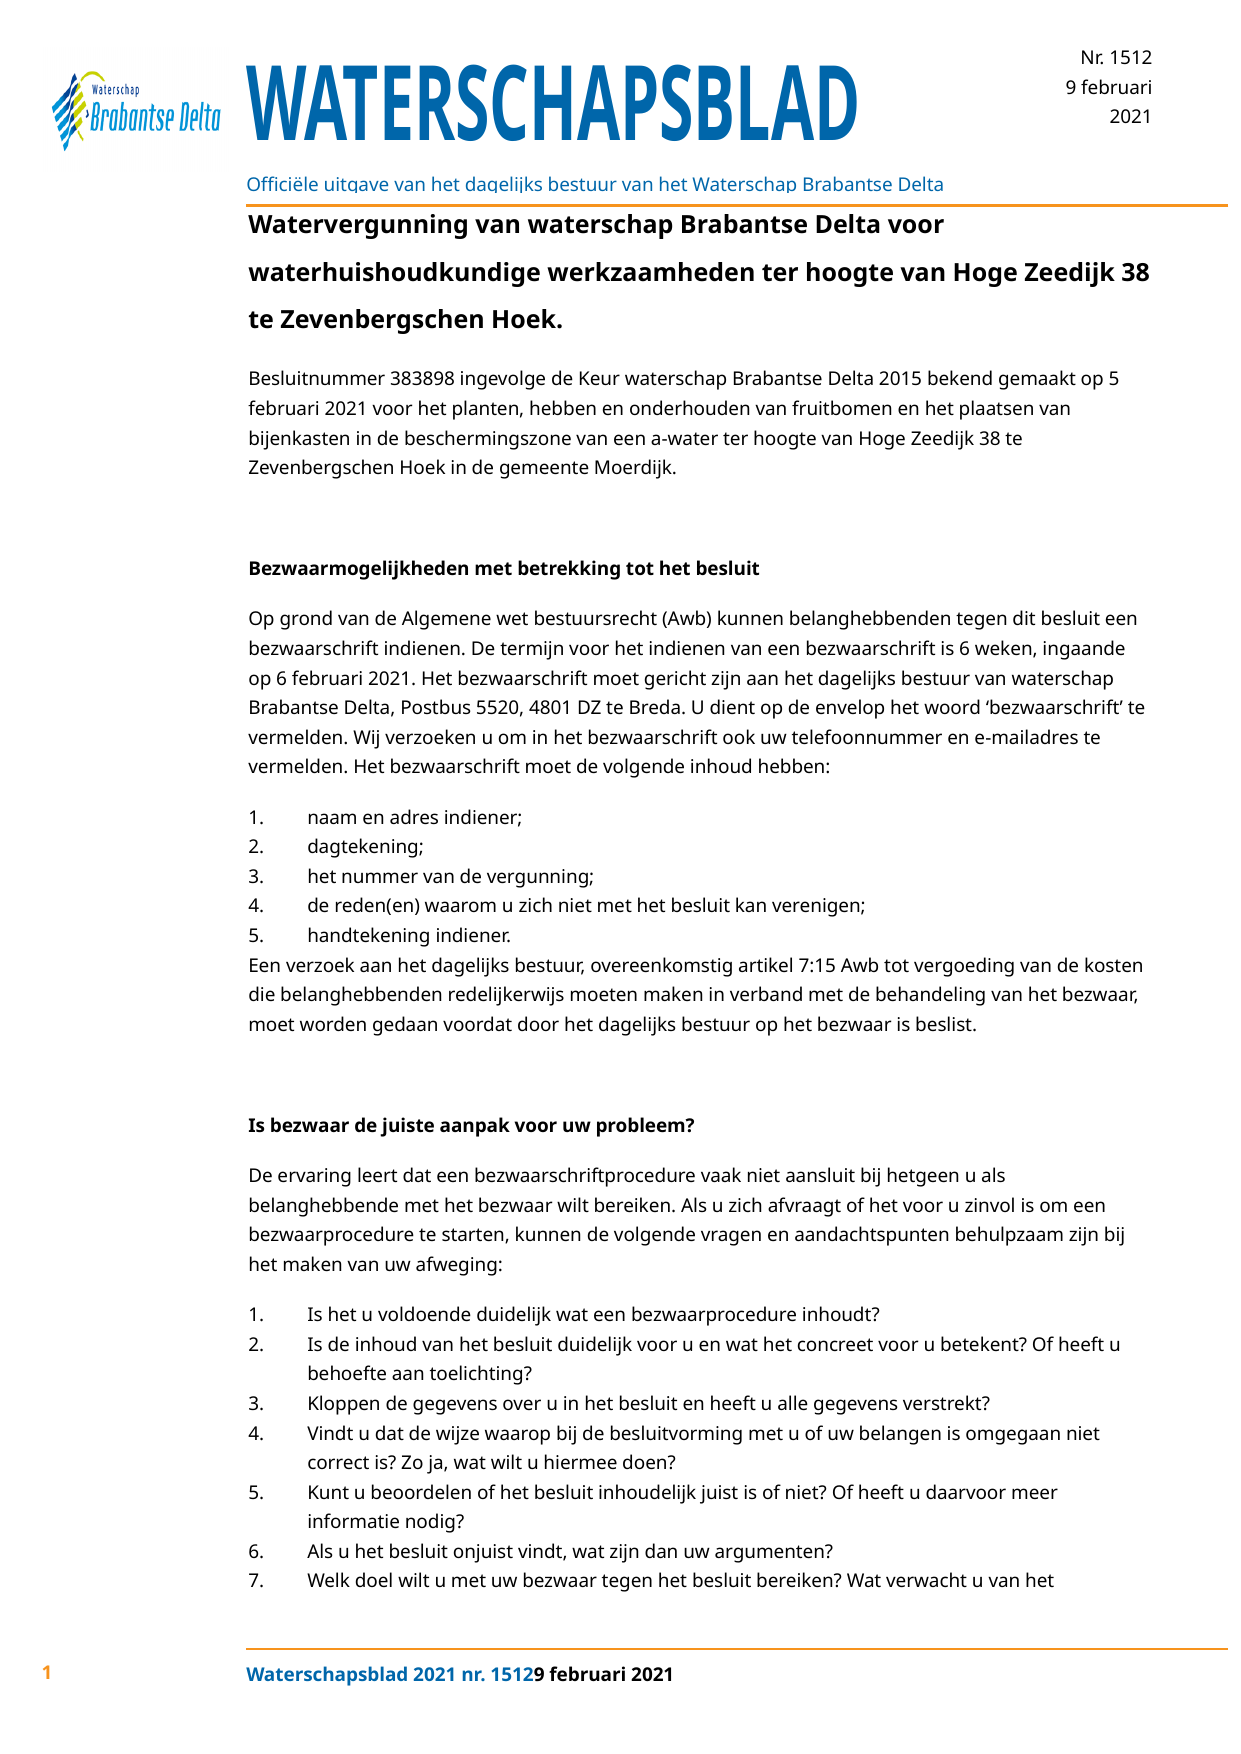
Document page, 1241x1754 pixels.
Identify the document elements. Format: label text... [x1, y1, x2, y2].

list Welk doel wilt u met uw bezwaar tegen het besluit bereiken? Wat verwacht u van het [248, 1568, 1152, 1593]
text Is bezwaar de juiste aanpak voor uw probleem? [248, 1112, 1152, 1137]
list Vindt u dat de wijze waarop bij de besluitvorming met u of uw belangen is omgegaan niet correct is? Zo ja, wat wilt u hiermee doen? [248, 1420, 1152, 1475]
list Kunt u beoordelen of het besluit inhoudelijk juist is of niet? Of heeft u daarvoor meer informatie nodig? [248, 1479, 1152, 1534]
text De ervaring leert dat een bezwaarschriftprocedure vaak niet aansluit bij hetgeen u als belanghebbende met het bezwaar wilt bereiken. Als u zich afvraagt of het voor u zinvol is om een bezwaarprocedure te starten, kunnen de volgende vragen en aandachtspunten behulpzaam zijn bij het maken van uw afweging: [248, 1162, 1152, 1277]
text Besluitnummer 383898 ingevolge de Keur waterschap Brabantse Delta 2015 bekend gemaakt op 5 februari 2021 voor het planten, hebben en onderhouden van fruitbomen en het plaatsen van bijenkasten in de beschermingszone van een a-water ter hoogte van Hoge Zeedijk 38 te Zevenbergschen Hoek in de gemeente Moerdijk. [248, 366, 1152, 480]
list de reden(en) waarom u zich niet met het besluit kan verenigen; [248, 893, 1152, 918]
list het nummer van de vergunning; [248, 863, 1152, 889]
text Een verzoek aan het dagelijks bestuur, overeenkomstig artikel 7:15 Awb tot vergoeding van de kosten die belanghebbenden redelijkerwijs moeten maken in verband met de behandeling van het bezwaar, moet worden gedaan voordat door het dagelijks bestuur op het bezwaar is beslist. [248, 952, 1152, 1037]
list handtekening indiener. [248, 922, 1152, 948]
text Op grond van de Algemene wet bestuursrecht (Awb) kunnen belanghebbenden tegen dit besluit een bezwaarschrift indienen. De termijn voor het indienen van een bezwaarschrift is 6 weken, ingaande op 6 februari 2021. Het bezwaarschrift moet gericht zijn aan het dagelijks bestuur van waterschap Brabantse Delta, Postbus 5520, 4801 DZ te Breda. U dient op de envelop het woord ‘bezwaarschrift’ te vermelden. Wij verzoeken u om in het bezwaarschrift ook uw telefoonnummer en e‑mailadres te vermelden. Het bezwaarschrift moet de volgende inhoud hebben: [248, 606, 1152, 779]
list Is de inhoud van het besluit duidelijk voor u en wat het concreet voor u betekent? Of heeft u behoefte aan toelichting? [248, 1331, 1152, 1386]
list naam en adres indiener; [248, 804, 1152, 829]
picture [41, 47, 231, 172]
list Is het u voldoende duidelijk wat een bezwaarprocedure inhoudt? [248, 1301, 1152, 1327]
list dagtekening; [248, 833, 1152, 859]
list Als u het besluit onjuist vindt, wat zijn dan uw argumenten? [248, 1538, 1152, 1564]
text Bezwaarmogelijkheden met betrekking tot het besluit [248, 555, 1152, 581]
list Kloppen de gegevens over u in het besluit en heeft u alle gegevens verstrekt? [248, 1390, 1152, 1416]
text Watervergunning van waterschap Brabantse Delta voor waterhuishoudkundige werkzaamheden ter hoogte van Hoge Zeedijk 38 te Zevenbergschen Hoek. [248, 207, 1152, 336]
